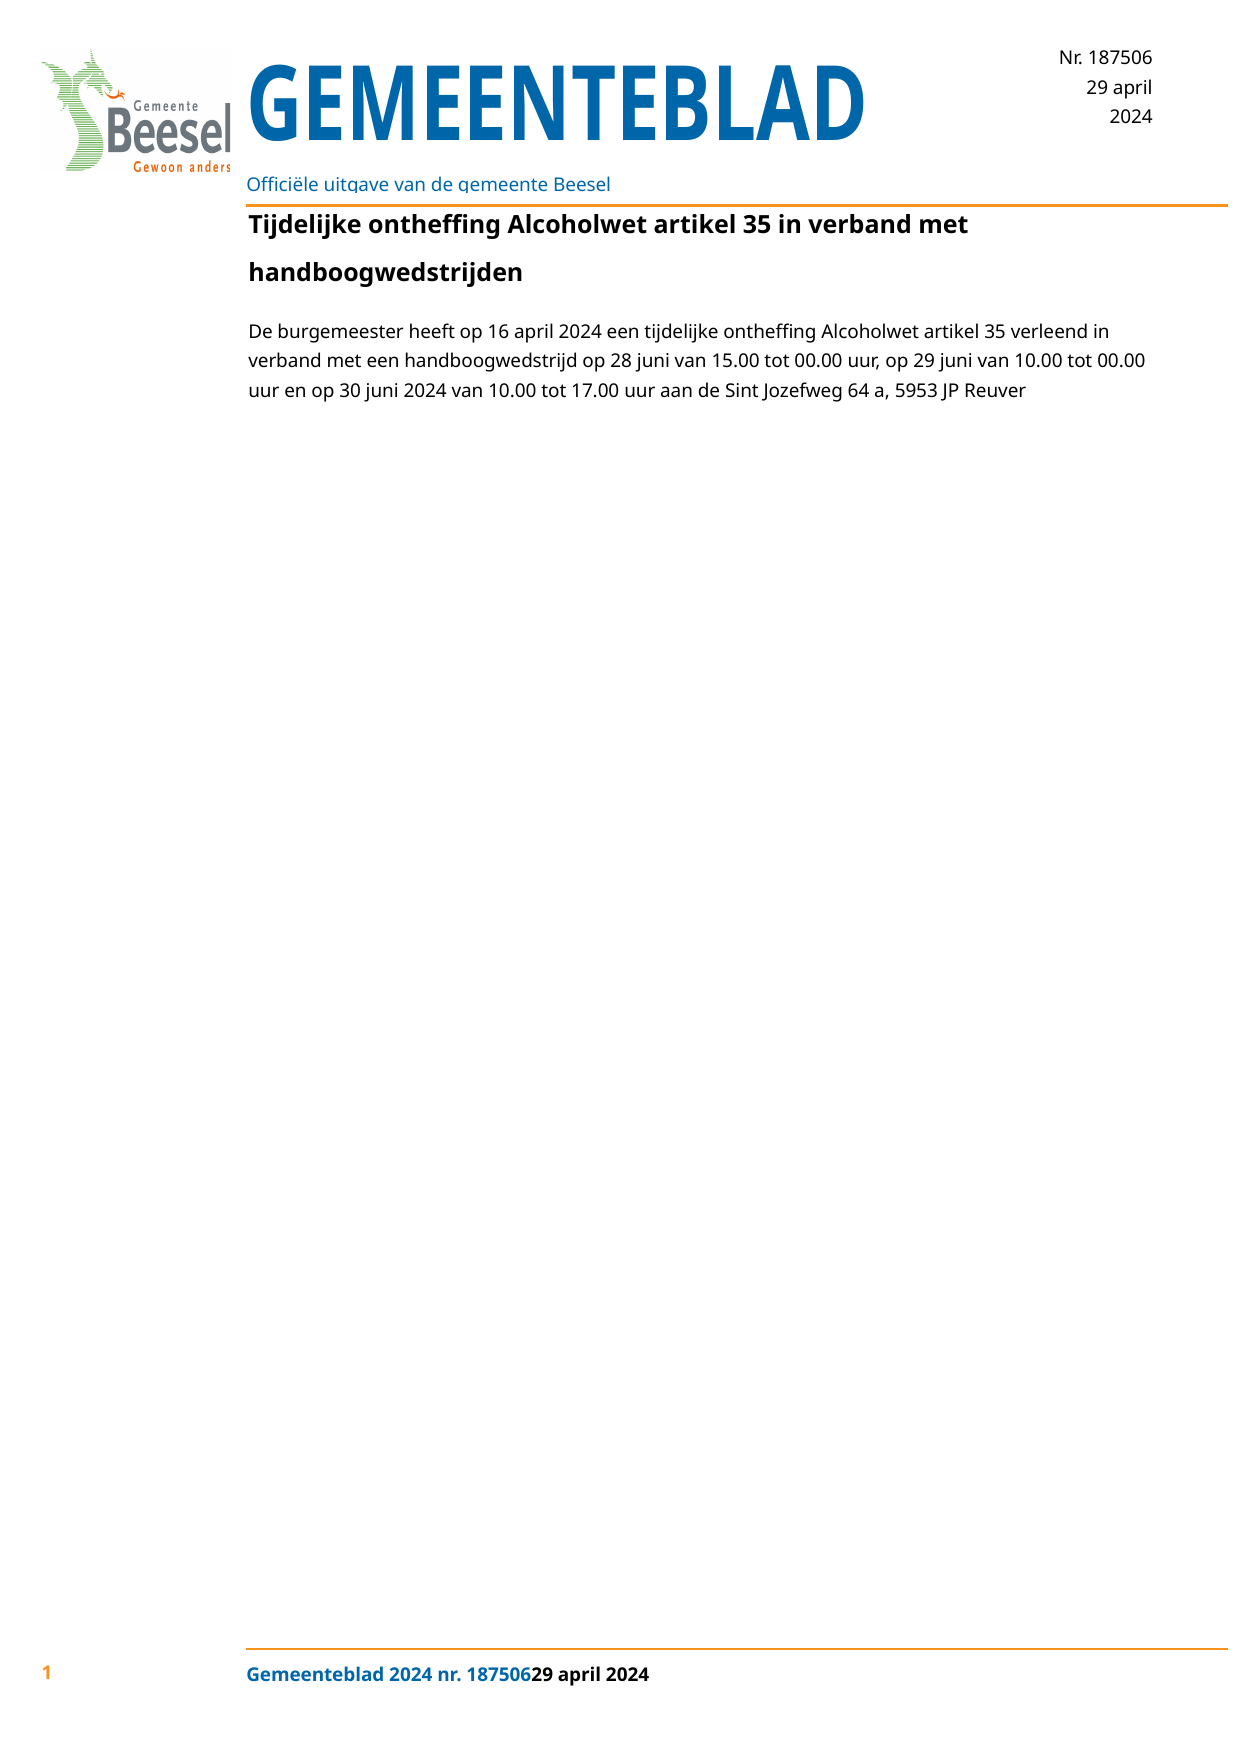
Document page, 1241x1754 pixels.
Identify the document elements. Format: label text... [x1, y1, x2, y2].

text De burgemeester heeft op 16 april 2024 een tijdelijke ontheffing Alcoholwet artikel 35 verleend in verband met een handboogwedstrijd op 28 juni van 15.00 tot 00.00 uur, op 29 juni van 10.00 tot 00.00 uur en op 30 juni 2024 van 10.00 tot 17.00 uur aan de Sint Jozefweg 64 a, 5953 JP Reuver [248, 318, 1152, 403]
text Tijdelijke ontheffing Alcoholwet artikel 35 in verband met handboogwedstrijden [248, 207, 1152, 288]
picture [41, 47, 231, 172]
